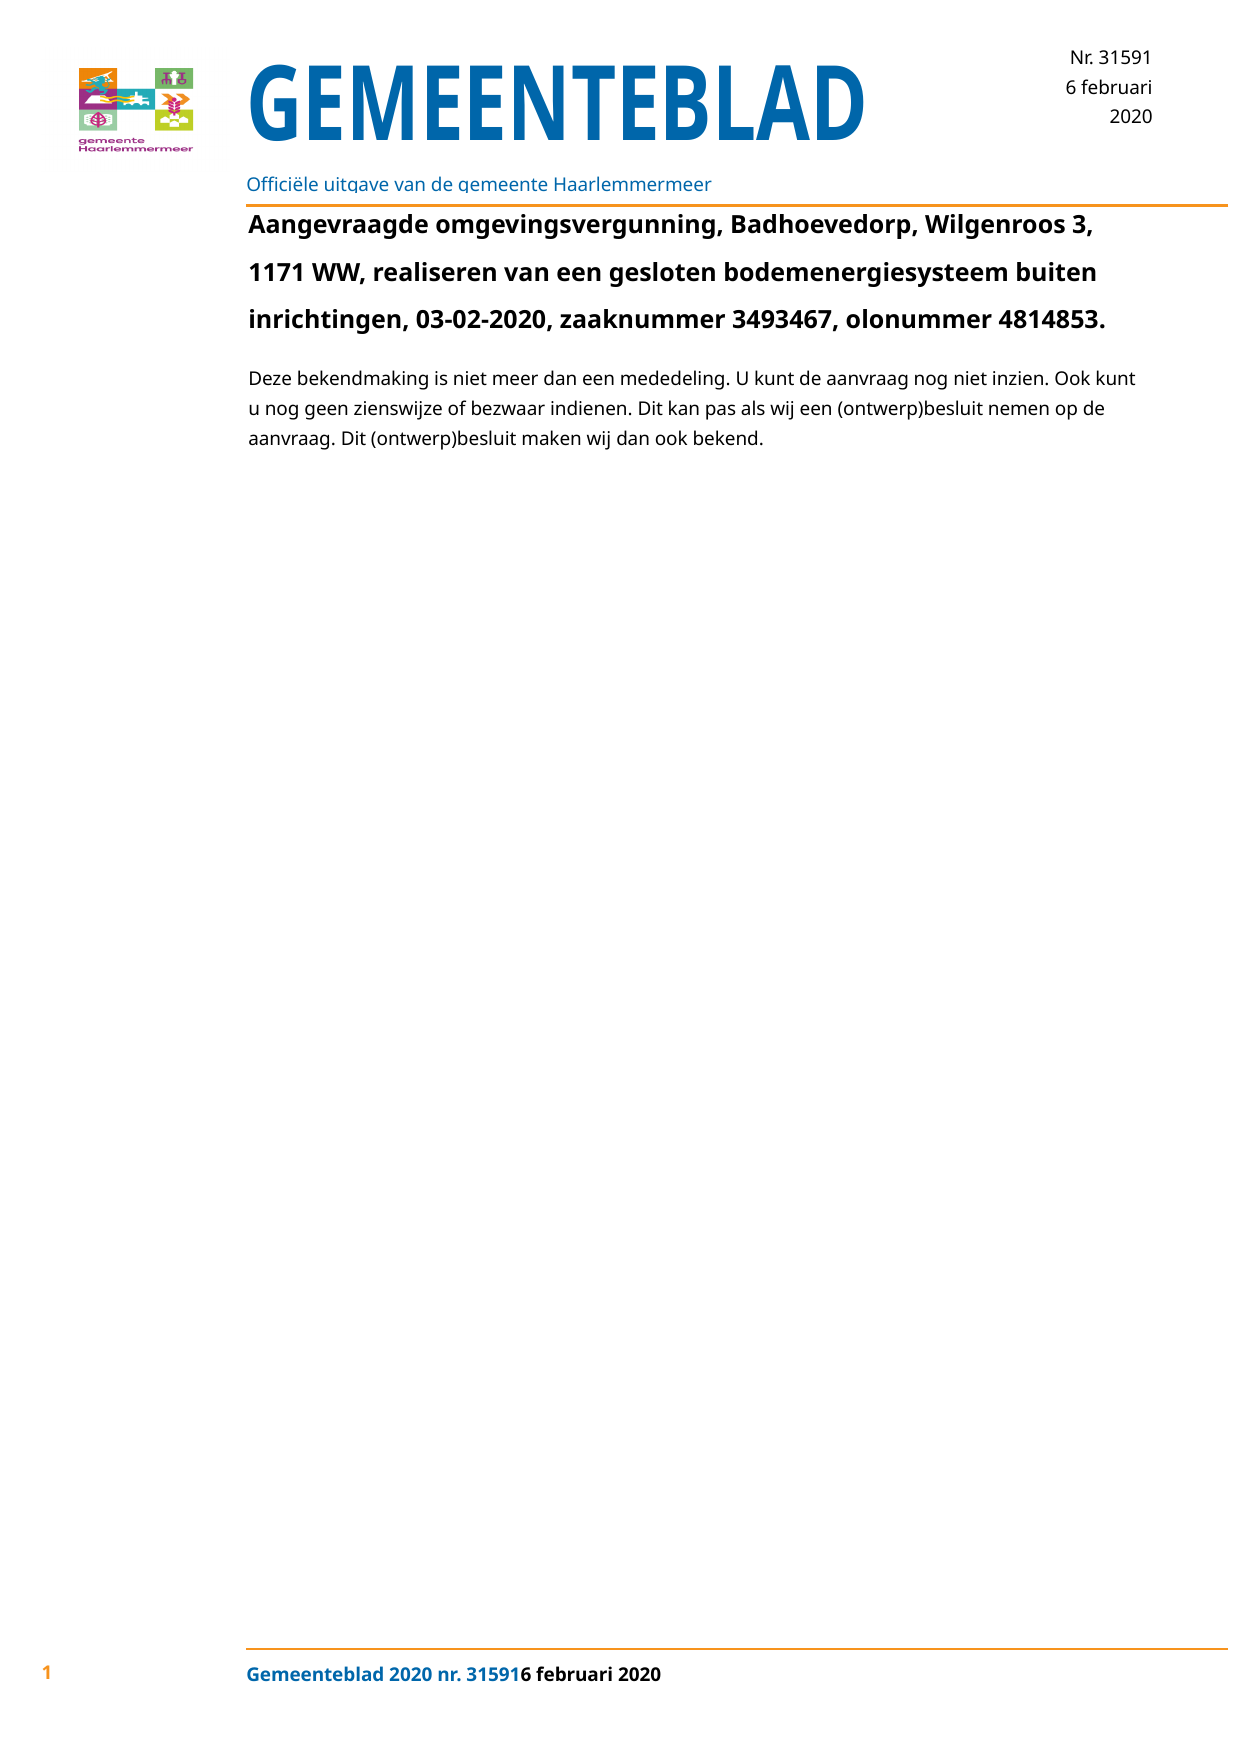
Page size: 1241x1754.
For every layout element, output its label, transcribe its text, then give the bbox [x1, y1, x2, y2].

picture [41, 47, 231, 172]
text Deze bekendmaking is niet meer dan een mededeling. U kunt de aanvraag nog niet inzien. Ook kunt u nog geen zienswijze of bezwaar indienen. Dit kan pas als wij een (ontwerp)besluit nemen op de aanvraag. Dit (ontwerp)besluit maken wij dan ook bekend. [248, 366, 1152, 450]
text Aangevraagde omgevingsvergunning, Badhoevedorp, Wilgenroos 3, 1171 WW, realiseren van een gesloten bodemenergiesysteem buiten inrichtingen, 03-02-2020, zaaknummer 3493467, olonummer 4814853. [248, 207, 1152, 336]
